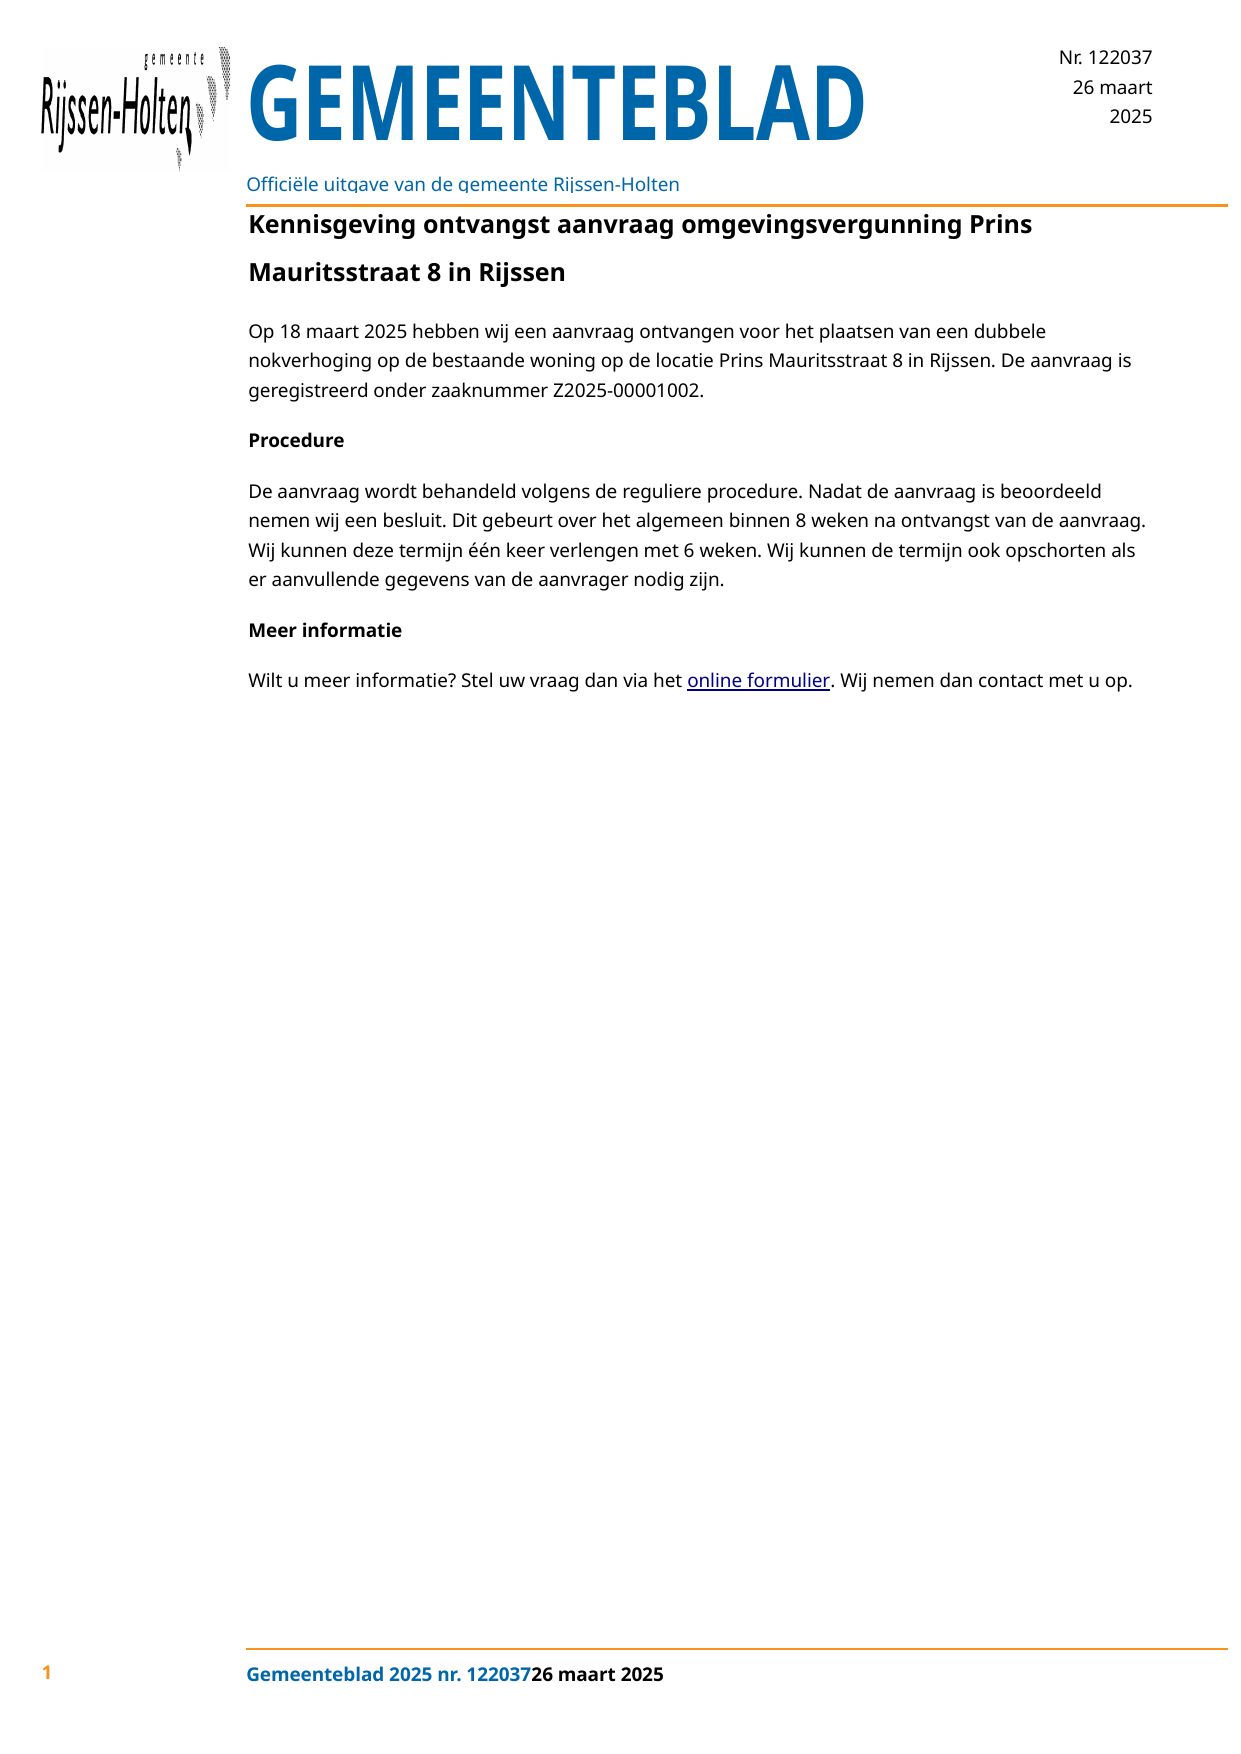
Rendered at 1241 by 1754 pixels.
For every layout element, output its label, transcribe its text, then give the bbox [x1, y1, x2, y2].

picture [41, 47, 231, 172]
text Kennisgeving ontvangst aanvraag omgevingsvergunning Prins Mauritsstraat 8 in Rijssen [248, 207, 1152, 288]
text Wilt u meer informatie? Stel uw vraag dan via het online formulier. Wij nemen dan contact met u op. [248, 667, 1152, 693]
text Meer informatie [248, 617, 1152, 643]
text Op 18 maart 2025 hebben wij een aanvraag ontvangen voor het plaatsen van een dubbele nokverhoging op de bestaande woning op de locatie Prins Mauritsstraat 8 in Rijssen. De aanvraag is geregistreerd onder zaaknummer Z2025-00001002. [248, 318, 1152, 403]
text De aanvraag wordt behandeld volgens de reguliere procedure. Nadat de aanvraag is beoordeeld nemen wij een besluit. Dit gebeurt over het algemeen binnen 8 weken na ontvangst van de aanvraag. Wij kunnen deze termijn één keer verlengen met 6 weken. Wij kunnen de termijn ook opschorten als er aanvullende gegevens van de aanvrager nodig zijn. [248, 478, 1152, 592]
text Procedure [248, 427, 1152, 453]
